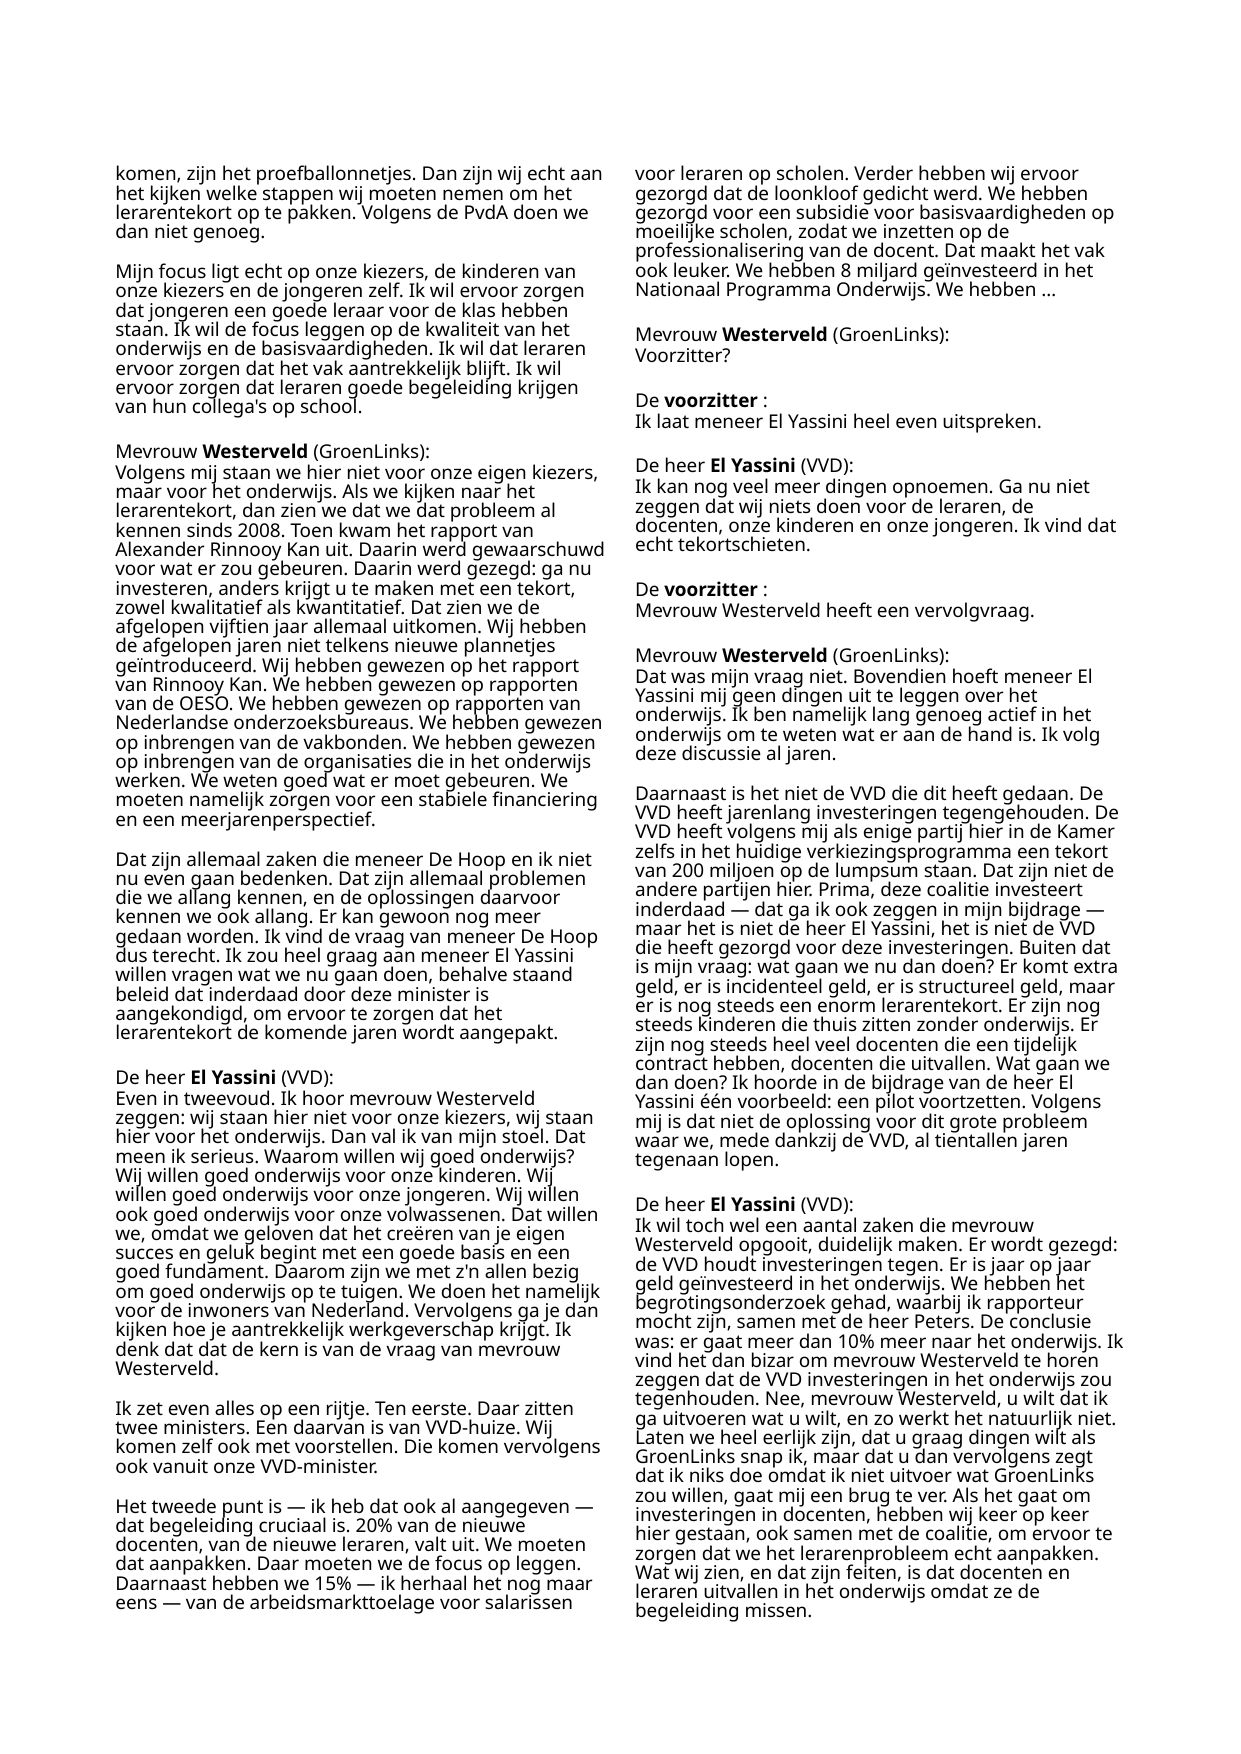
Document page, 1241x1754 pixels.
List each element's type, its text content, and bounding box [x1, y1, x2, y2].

text Ik laat meneer El Yassini heel even uitspreken. [635, 413, 1125, 432]
text Volgens mij staan we hier niet voor onze eigen kiezers, maar voor het onderwijs. Als we kijken naar het lerarentekort, dan zien we dat we dat probleem al kennen sinds 2008. Toen kwam het rapport van Alexander Rinnooy Kan uit. Daarin werd gewaarschuwd voor wat er zou gebeuren. Daarin werd gezegd: ga nu investeren, anders krijgt u te maken met een tekort, zowel kwalitatief als kwantitatief. Dat zien we de afgelopen vijftien jaar allemaal uitkomen. Wij hebben de afgelopen jaren niet telkens nieuwe plannetjes geïntroduceerd. Wij hebben gewezen op het rapport van Rinnooy Kan. We hebben gewezen op rapporten van de OESO. We hebben gewezen op rapporten van Nederlandse onderzoeksbureaus. We hebben gewezen op inbrengen van de vakbonden. We hebben gewezen op inbrengen van de organisaties die in het onderwijs werken. We weten goed wat er moet gebeuren. We moeten namelijk zorgen voor een stabiele financiering en een meerjarenperspectief. [115, 464, 605, 830]
text Ik wil toch wel een aantal zaken die mevrouw Westerveld opgooit, duidelijk maken. Er wordt gezegd: de VVD houdt investeringen tegen. Er is jaar op jaar geld geïnvesteerd in het onderwijs. We hebben het begrotingsonderzoek gehad, waarbij ik rapporteur mocht zijn, samen met de heer Peters. De conclusie was: er gaat meer dan 10% meer naar het onderwijs. Ik vind het dan bizar om mevrouw Westerveld te horen zeggen dat de VVD investeringen in het onderwijs zou tegenhouden. Nee, mevrouw Westerveld, u wilt dat ik ga uitvoeren wat u wilt, en zo werkt het natuurlijk niet. Laten we heel eerlijk zijn, dat u graag dingen wilt als GroenLinks snap ik, maar dat u dan vervolgens zegt dat ik niks doe omdat ik niet uitvoer wat GroenLinks zou willen, gaat mij een brug te ver. Als het gaat om investeringen in docenten, hebben wij keer op keer hier gestaan, ook samen met de coalitie, om ervoor te zorgen dat we het lerarenprobleem echt aanpakken. Wat wij zien, en dat zijn feiten, is dat docenten en leraren uitvallen in het onderwijs omdat ze de begeleiding missen. [635, 1217, 1125, 1622]
text voor leraren op scholen. Verder hebben wij ervoor gezorgd dat de loonkloof gedicht werd. We hebben gezorgd voor een subsidie voor basisvaardigheden op moeilijke scholen, zodat we inzetten op de professionalisering van de docent. Dat maakt het vak ook leuker. We hebben 8 miljard geïnvesteerd in het Nationaal Programma Onderwijs. We hebben … [635, 165, 1125, 300]
text De voorzitter : [635, 576, 1125, 602]
text Dat zijn allemaal zaken die meneer De Hoop en ik niet nu even gaan bedenken. Dat zijn allemaal problemen die we allang kennen, en de oplossingen daarvoor kennen we ook allang. Er kan gewoon nog meer gedaan worden. Ik vind de vraag van meneer De Hoop dus terecht. Ik zou heel graag aan meneer El Yassini willen vragen wat we nu gaan doen, behalve staand beleid dat inderdaad door deze minister is aangekondigd, om ervoor te zorgen dat het lerarentekort de komende jaren wordt aangepakt. [115, 851, 605, 1043]
text Ik kan nog veel meer dingen opnoemen. Ga nu niet zeggen dat wij niets doen voor de leraren, de docenten, onze kinderen en onze jongeren. Ik vind dat echt tekortschieten. [635, 478, 1125, 556]
text Ik zet even alles op een rijtje. Ten eerste. Daar zitten twee ministers. Een daarvan is van VVD-huize. Wij komen zelf ook met voorstellen. Die komen vervolgens ook vanuit onze VVD-minister. [115, 1400, 605, 1477]
text De voorzitter : [635, 387, 1125, 413]
text komen, zijn het proefballonnetjes. Dan zijn wij echt aan het kijken welke stappen wij moeten nemen om het lerarentekort op te pakken. Volgens de PvdA doen we dan niet genoeg. [115, 165, 605, 242]
text Mevrouw Westerveld (GroenLinks): [635, 642, 1125, 668]
text Dat was mijn vraag niet. Bovendien hoeft meneer El Yassini mij geen dingen uit te leggen over het onderwijs. Ik ben namelijk lang genoeg actief in het onderwijs om te weten wat er aan de hand is. Ik volg deze discussie al jaren. [635, 668, 1125, 764]
text Mevrouw Westerveld (GroenLinks): [115, 438, 605, 464]
text Mijn focus ligt echt op onze kiezers, de kinderen van onze kiezers en de jongeren zelf. Ik wil ervoor zorgen dat jongeren een goede leraar voor de klas hebben staan. Ik wil de focus leggen op de kwaliteit van het onderwijs en de basisvaardigheden. Ik wil dat leraren ervoor zorgen dat het vak aantrekkelijk blijft. Ik wil ervoor zorgen dat leraren goede begeleiding krijgen van hun collega's op school. [115, 263, 605, 417]
text De heer El Yassini (VVD): [115, 1064, 605, 1090]
text Het tweede punt is — ik heb dat ook al aangegeven — dat begeleiding cruciaal is. 20% van de nieuwe docenten, van de nieuwe leraren, valt uit. We moeten dat aanpakken. Daar moeten we de focus op leggen. Daarnaast hebben we 15% — ik herhaal het nog maar eens — van de arbeidsmarkttoelage voor salarissen [115, 1498, 605, 1613]
text De heer El Yassini (VVD): [635, 453, 1125, 478]
text De heer El Yassini (VVD): [635, 1191, 1125, 1217]
text Mevrouw Westerveld heeft een vervolgvraag. [635, 602, 1125, 621]
text Voorzitter? [635, 347, 1125, 366]
text Even in tweevoud. Ik hoor mevrouw Westerveld zeggen: wij staan hier niet voor onze kiezers, wij staan hier voor het onderwijs. Dan val ik van mijn stoel. Dat meen ik serieus. Waarom willen wij goed onderwijs? Wij willen goed onderwijs voor onze kinderen. Wij willen goed onderwijs voor onze jongeren. Wij willen ook goed onderwijs voor onze volwassenen. Dat willen we, omdat we geloven dat het creëren van je eigen succes en geluk begint met een goede basis en een goed fundament. Daarom zijn we met z'n allen bezig om goed onderwijs op te tuigen. We doen het namelijk voor de inwoners van Nederland. Vervolgens ga je dan kijken hoe je aantrekkelijk werkgeverschap krijgt. Ik denk dat dat de kern is van de vraag van mevrouw Westerveld. [115, 1090, 605, 1379]
text Mevrouw Westerveld (GroenLinks): [635, 321, 1125, 347]
text Daarnaast is het niet de VVD die dit heeft gedaan. De VVD heeft jarenlang investeringen tegengehouden. De VVD heeft volgens mij als enige partij hier in de Kamer zelfs in het huidige verkiezingsprogramma een tekort van 200 miljoen op de lumpsum staan. Dat zijn niet de andere partijen hier. Prima, deze coalitie investeert inderdaad — dat ga ik ook zeggen in mijn bijdrage — maar het is niet de heer El Yassini, het is niet de VVD die heeft gezorgd voor deze investeringen. Buiten dat is mijn vraag: wat gaan we nu dan doen? Er komt extra geld, er is incidenteel geld, er is structureel geld, maar er is nog steeds een enorm lerarentekort. Er zijn nog steeds kinderen die thuis zitten zonder onderwijs. Er zijn nog steeds heel veel docenten die een tijdelijk contract hebben, docenten die uitvallen. Wat gaan we dan doen? Ik hoorde in de bijdrage van de heer El Yassini één voorbeeld: een pilot voortzetten. Volgens mij is dat niet de oplossing voor dit grote probleem waar we, mede dankzij de VVD, al tientallen jaren tegenaan lopen. [635, 785, 1125, 1170]
